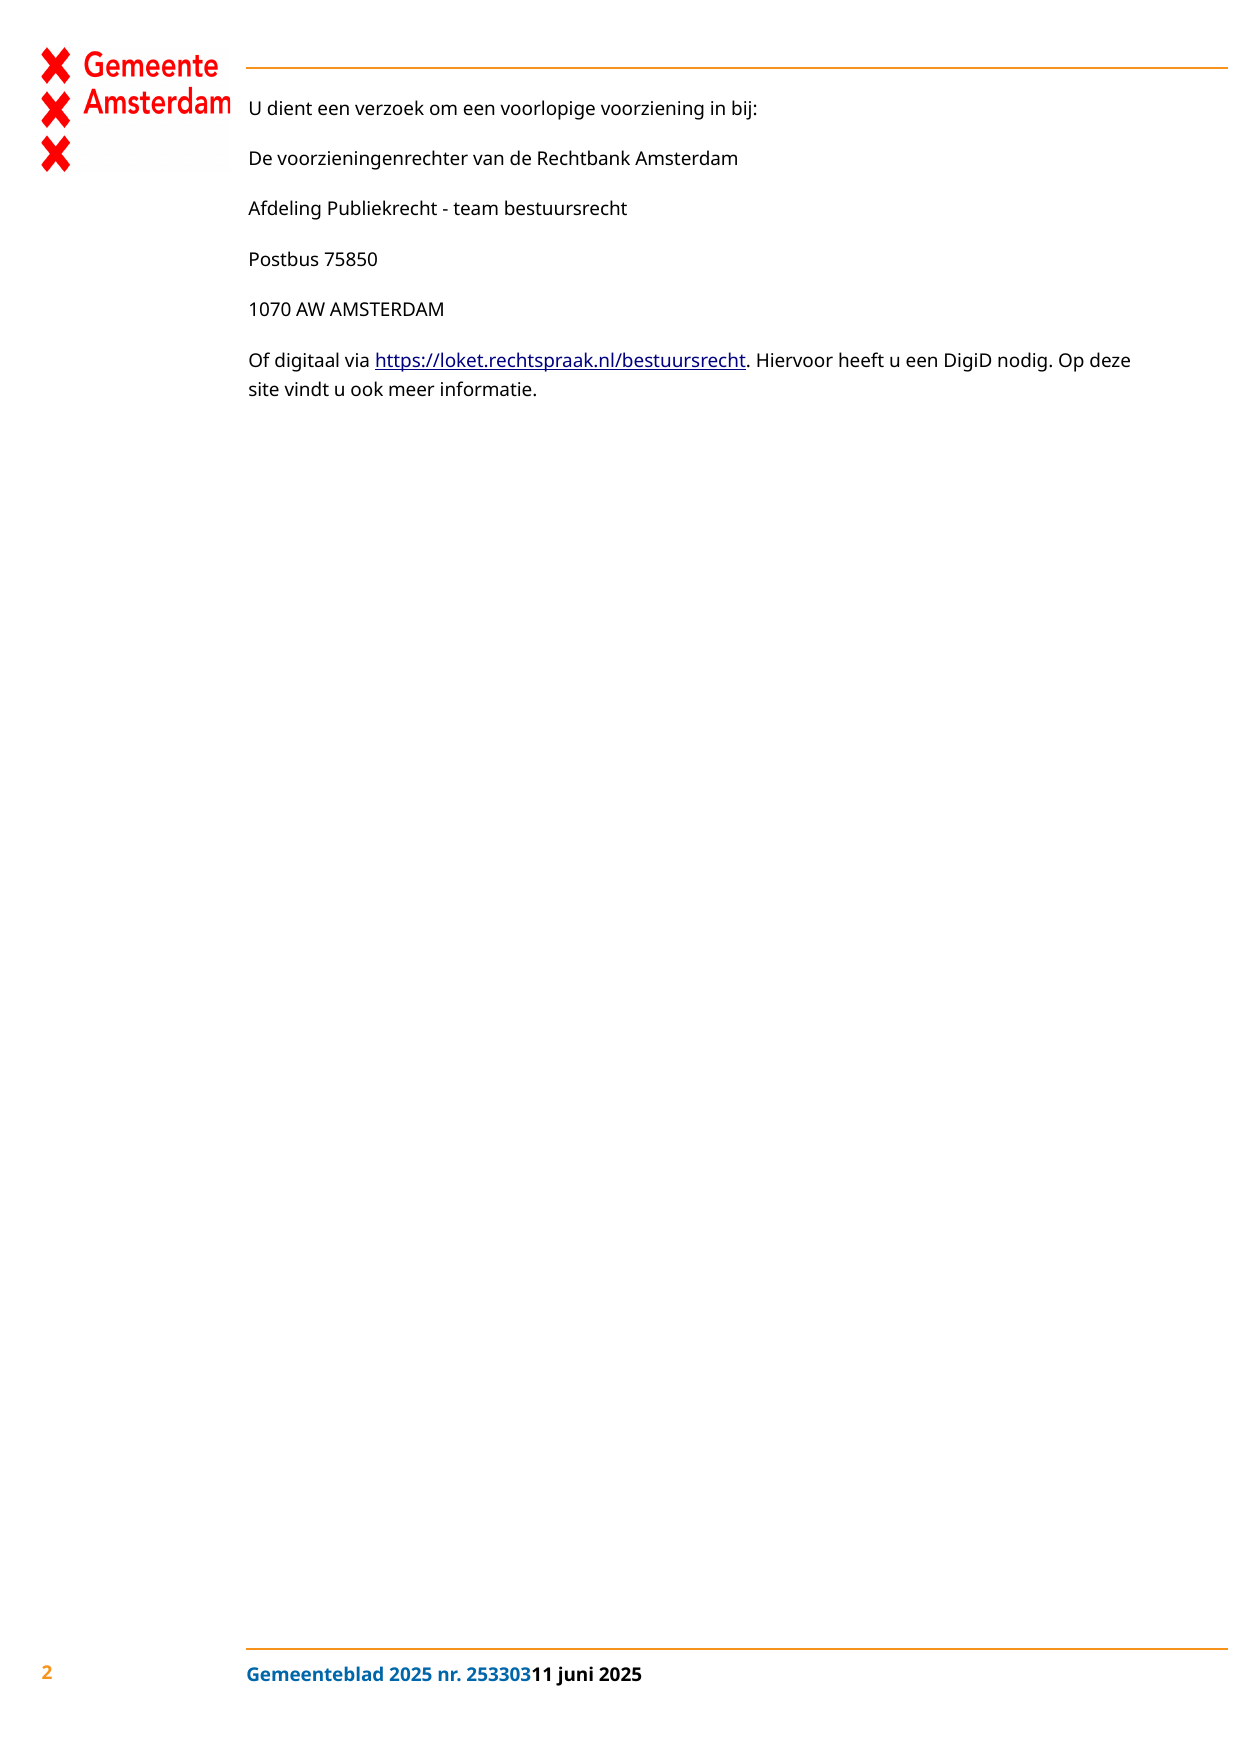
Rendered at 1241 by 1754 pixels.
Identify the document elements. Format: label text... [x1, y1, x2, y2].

picture [41, 47, 231, 172]
text U dient een verzoek om een voorlopige voorziening in bij: [248, 95, 1152, 121]
text Postbus 75850 [248, 246, 1152, 272]
text 1070 AW AMSTERDAM [248, 296, 1152, 322]
text Afdeling Publiekrecht - team bestuursrecht [248, 196, 1152, 221]
text De voorzieningenrechter van de Rechtbank Amsterdam [248, 145, 1152, 171]
text Of digitaal via https://loket.rechtspraak.nl/bestuursrecht. Hiervoor heeft u een DigiD nodig. Op deze site vindt u ook meer informatie. [248, 347, 1152, 402]
